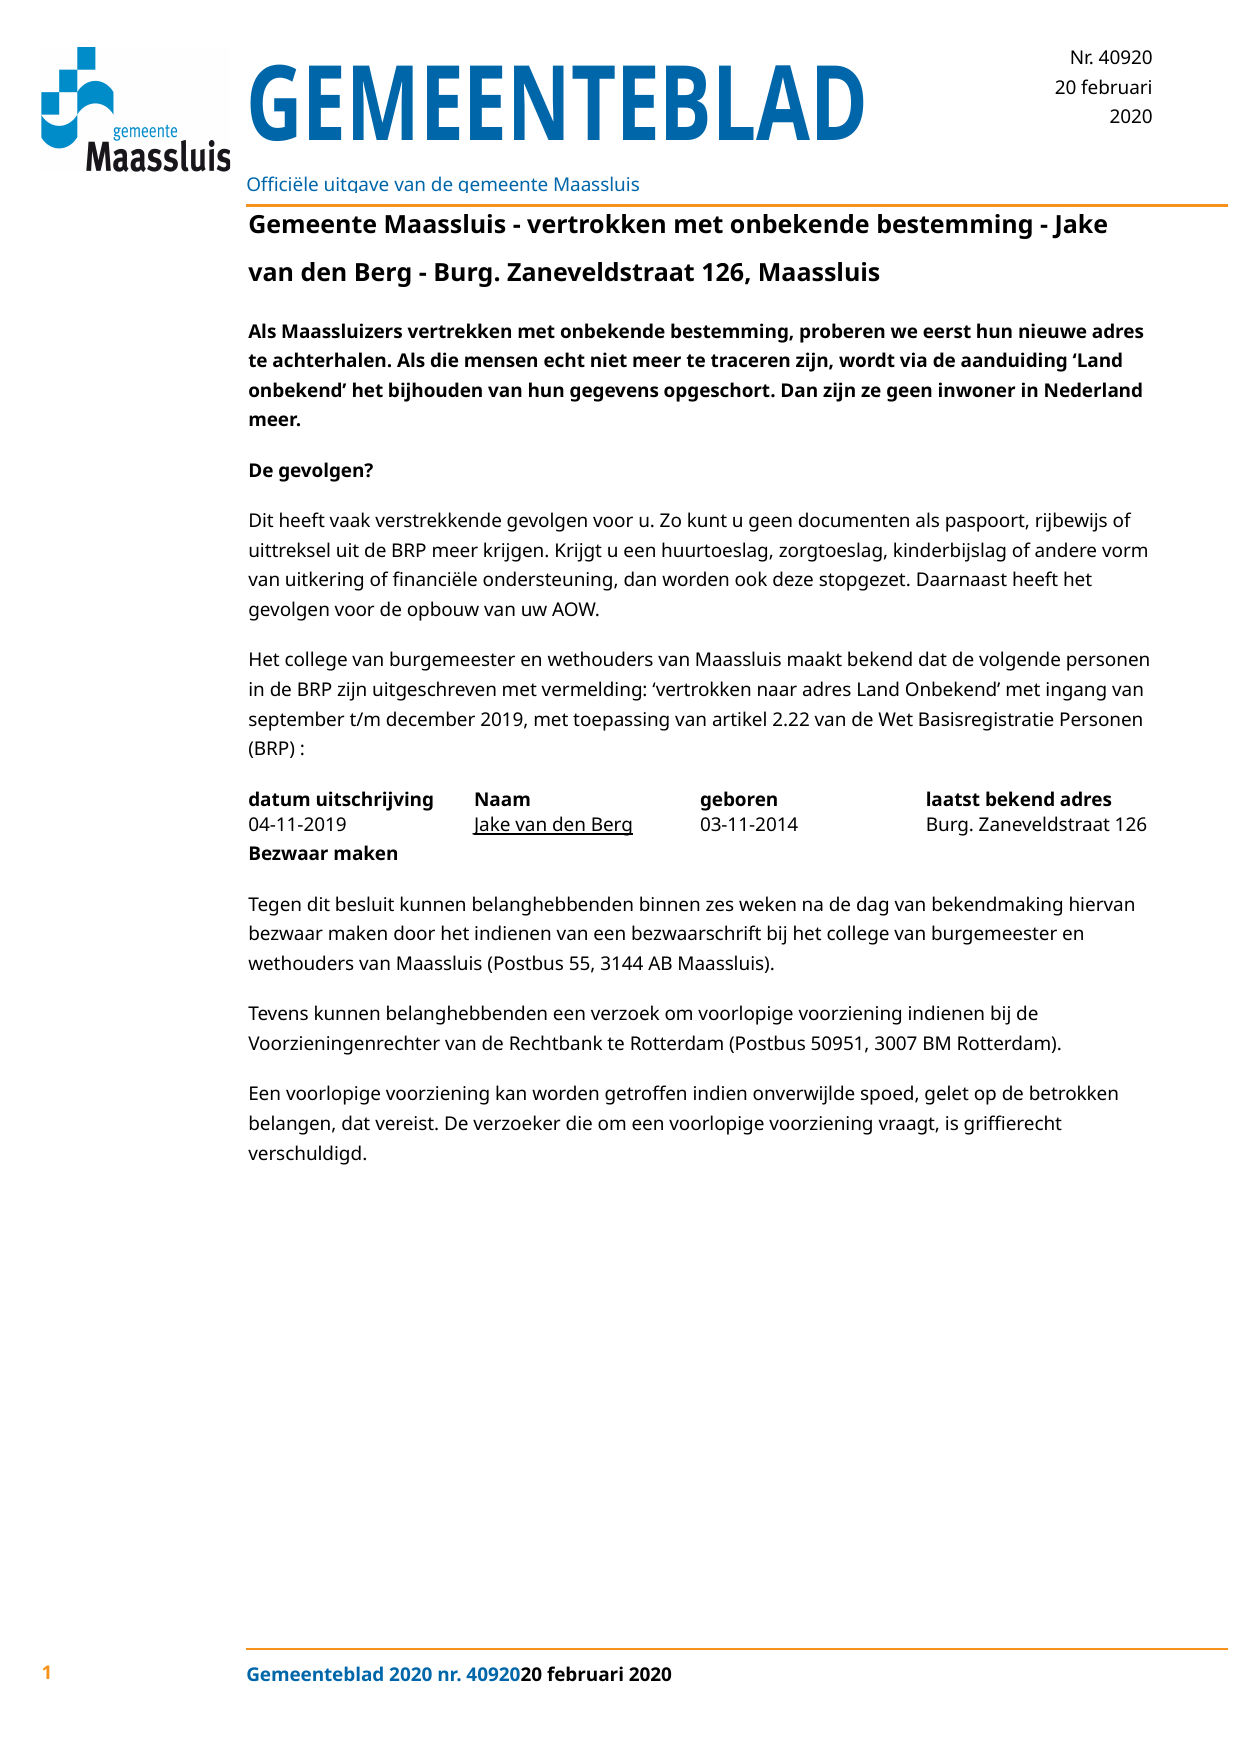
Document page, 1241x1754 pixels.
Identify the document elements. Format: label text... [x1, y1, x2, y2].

text Het college van burgemeester en wethouders van Maassluis maakt bekend dat de volgende personen in de BRP zijn uitgeschreven met vermelding: ‘vertrokken naar adres Land Onbekend’ met ingang van september t/m december 2019, met toepassing van artikel 2.22 van de Wet Basisregistratie Personen (BRP) : [248, 647, 1152, 761]
table_cell Burg. Zaneveldstraat 126 [926, 812, 1152, 837]
table_header datum uitschrijving [248, 786, 474, 812]
text Dit heeft vaak verstrekkende gevolgen voor u. Zo kunt u geen documenten als paspoort, rijbewijs of uittreksel uit de BRP meer krijgen. Krijgt u een huurtoeslag, zorgtoeslag, kinderbijslag of andere vorm van uitkering of financiële ondersteuning, dan worden ook deze stopgezet. Daarnaast heeft het gevolgen voor de opbouw van uw AOW. [248, 507, 1152, 622]
table_cell Jake van den Berg [474, 812, 700, 837]
table_cell 04-11-2019 [248, 812, 474, 837]
text Gemeente Maassluis - vertrokken met onbekende bestemming - Jake van den Berg - Burg. Zaneveldstraat 126, Maassluis [248, 207, 1152, 288]
picture [41, 47, 77, 92]
picture [41, 47, 231, 172]
table_header geboren [700, 786, 926, 812]
text Een voorlopige voorziening kan worden getroffen indien onverwijlde spoed, gelet op de betrokken belangen, dat vereist. De verzoeker die om een voorlopige voorziening vraagt, is griffierecht verschuldigd. [248, 1081, 1152, 1166]
text Tegen dit besluit kunnen belanghebbenden binnen zes weken na de dag van bekendmaking hiervan bezwaar maken door het indienen van een bezwaarschrift bij het college van burgemeester en wethouders van Maassluis (Postbus 55, 3144 AB Maassluis). [248, 891, 1152, 976]
text Als Maassluizers vertrekken met onbekende bestemming, proberen we eerst hun nieuwe adres te achterhalen. Als die mensen echt niet meer te traceren zijn, wordt via de aanduiding ‘Land onbekend’ het bijhouden van hun gegevens opgeschort. Dan zijn ze geen inwoner in Nederland meer. [248, 318, 1152, 432]
text Bezwaar maken [248, 841, 1152, 866]
table_cell 03-11-2014 [700, 812, 926, 837]
table_header laatst bekend adres [926, 786, 1152, 812]
table_header Naam [474, 786, 700, 812]
text De gevolgen? [248, 457, 1152, 483]
text Tevens kunnen belanghebbenden een verzoek om voorlopige voorziening indienen bij de Voorzieningenrechter van de Rechtbank te Rotterdam (Postbus 50951, 3007 BM Rotterdam). [248, 1001, 1152, 1056]
